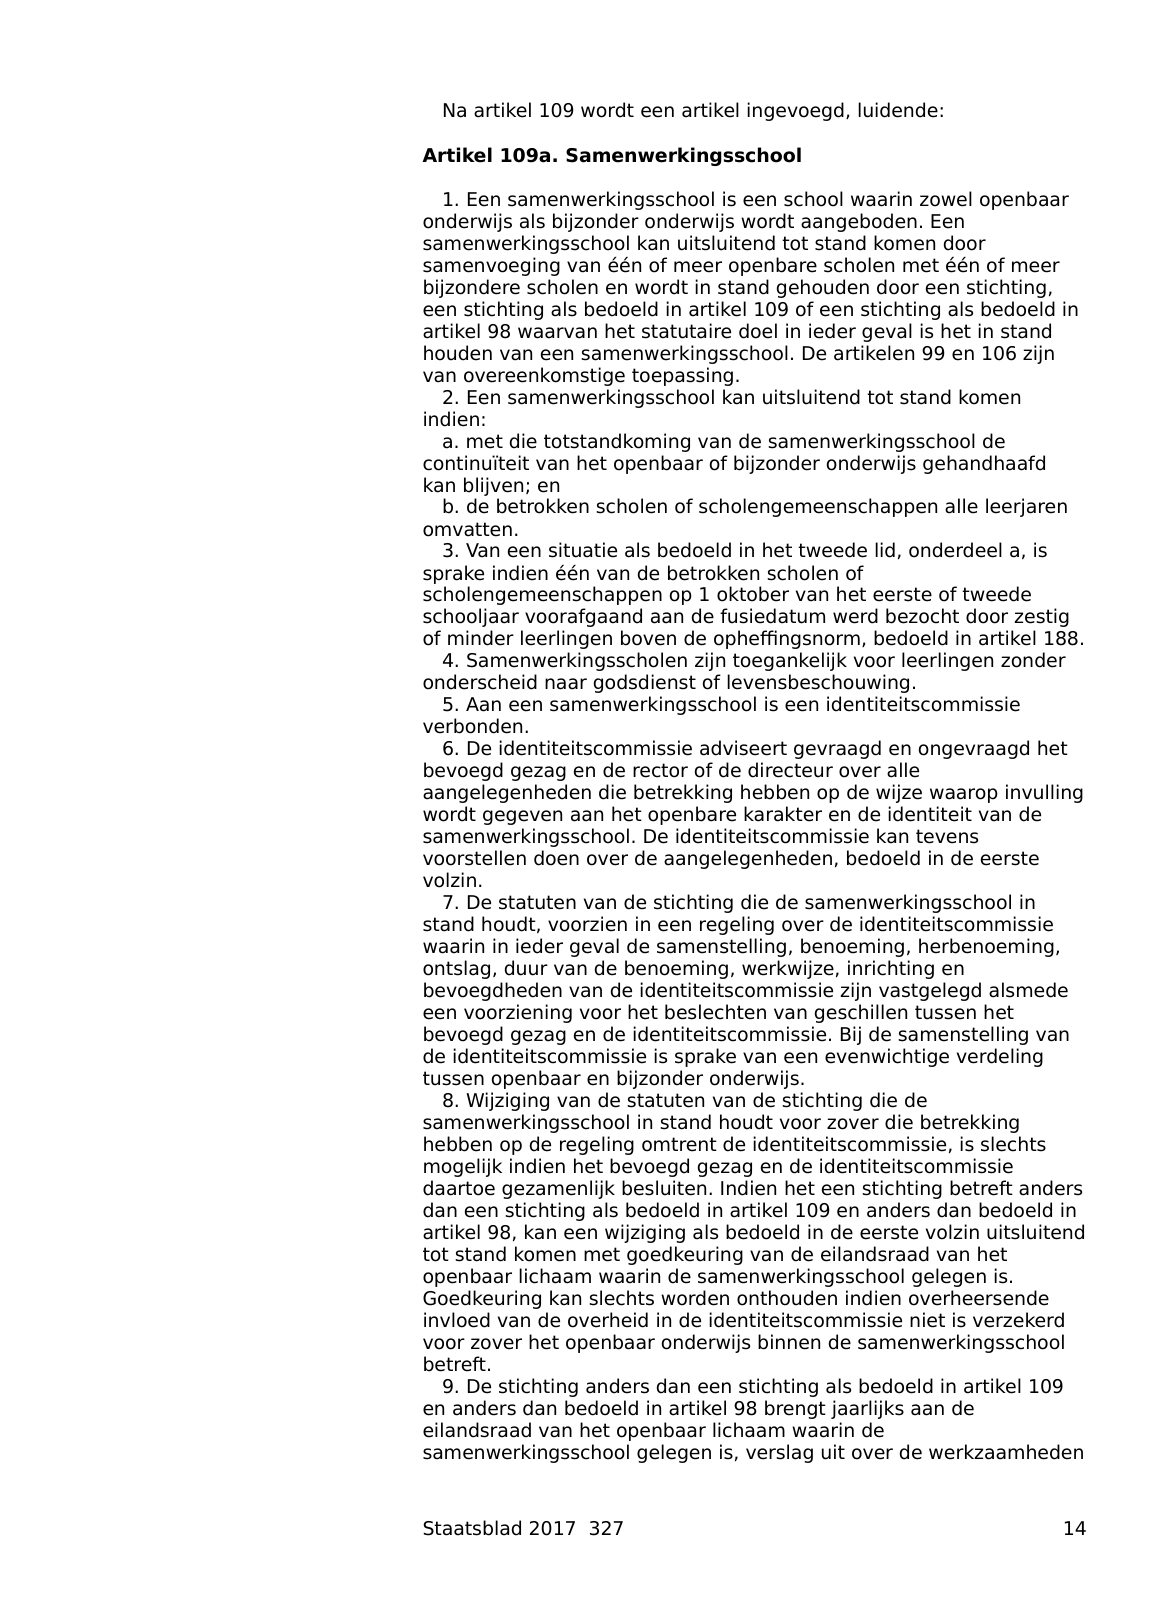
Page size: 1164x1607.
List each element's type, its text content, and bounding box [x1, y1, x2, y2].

text 7. De statuten van de stichting die de samenwerkingsschool in stand houdt, voorzien in een regeling over de identiteitscommissie waarin in ieder geval de samenstelling, benoeming, herbenoeming, ontslag, duur van de benoeming, werkwijze, inrichting en bevoegdheden van de identiteitscommissie zijn vastgelegd alsmede een voorziening voor het beslechten van geschillen tussen het bevoegd gezag en de identiteitscommissie. Bij de samenstelling van de identiteitscommissie is sprake van een evenwichtige verdeling tussen openbaar en bijzonder onderwijs. [422, 892, 1087, 1090]
text 3. Van een situatie als bedoeld in het tweede lid, onderdeel a, is sprake indien één van de betrokken scholen of scholengemeenschappen op 1 oktober van het eerste of tweede schooljaar voorafgaand aan de fusiedatum werd bezocht door zestig of minder leerlingen boven de opheffingsnorm, bedoeld in artikel 188. [422, 540, 1087, 650]
text 9. De stichting anders dan een stichting als bedoeld in artikel 109 en anders dan bedoeld in artikel 98 brengt jaarlijks aan de eilandsraad van het openbaar lichaam waarin de samenwerkingsschool gelegen is, verslag uit over de werkzaamheden [422, 1376, 1087, 1463]
text 4. Samenwerkingsscholen zijn toegankelijk voor leerlingen zonder onderscheid naar godsdienst of levensbeschouwing. [422, 650, 1087, 694]
text 8. Wijziging van de statuten van de stichting die de samenwerkingsschool in stand houdt voor zover die betrekking hebben op de regeling omtrent de identiteitscommissie, is slechts mogelijk indien het bevoegd gezag en de identiteitscommissie daartoe gezamenlijk besluiten. Indien het een stichting betreft anders dan een stichting als bedoeld in artikel 109 en anders dan bedoeld in artikel 98, kan een wijziging als bedoeld in de eerste volzin uitsluitend tot stand komen met goedkeuring van de eilandsraad van het openbaar lichaam waarin de samenwerkingsschool gelegen is. Goedkeuring kan slechts worden onthouden indien overheersende invloed van de overheid in de identiteitscommissie niet is verzekerd voor zover het openbaar onderwijs binnen de samenwerkingsschool betreft. [422, 1090, 1087, 1376]
text Na artikel 109 wordt een artikel ingevoegd, luidende: [422, 100, 1087, 122]
text 1. Een samenwerkingsschool is een school waarin zowel openbaar onderwijs als bijzonder onderwijs wordt aangeboden. Een samenwerkingsschool kan uitsluitend tot stand komen door samenvoeging van één of meer openbare scholen met één of meer bijzondere scholen en wordt in stand gehouden door een stichting, een stichting als bedoeld in artikel 109 of een stichting als bedoeld in artikel 98 waarvan het statutaire doel in ieder geval is het in stand houden van een samenwerkingsschool. De artikelen 99 en 106 zijn van overeenkomstige toepassing. [422, 189, 1087, 387]
subtitle Artikel 109a. Samenwerkingsschool [422, 144, 1087, 167]
text a. met die totstandkoming van de samenwerkingsschool de continuïteit van het openbaar of bijzonder onderwijs gehandhaafd kan blijven; en [422, 431, 1087, 496]
text 6. De identiteitscommissie adviseert gevraagd en ongevraagd het bevoegd gezag en de rector of de directeur over alle aangelegenheden die betrekking hebben op de wijze waarop invulling wordt gegeven aan het openbare karakter en de identiteit van de samenwerkingsschool. De identiteitscommissie kan tevens voorstellen doen over de aangelegenheden, bedoeld in de eerste volzin. [422, 738, 1087, 892]
text 5. Aan een samenwerkingsschool is een identiteitscommissie verbonden. [422, 694, 1087, 738]
text 2. Een samenwerkingsschool kan uitsluitend tot stand komen indien: [422, 387, 1087, 431]
text b. de betrokken scholen of scholengemeenschappen alle leerjaren omvatten. [422, 496, 1087, 540]
